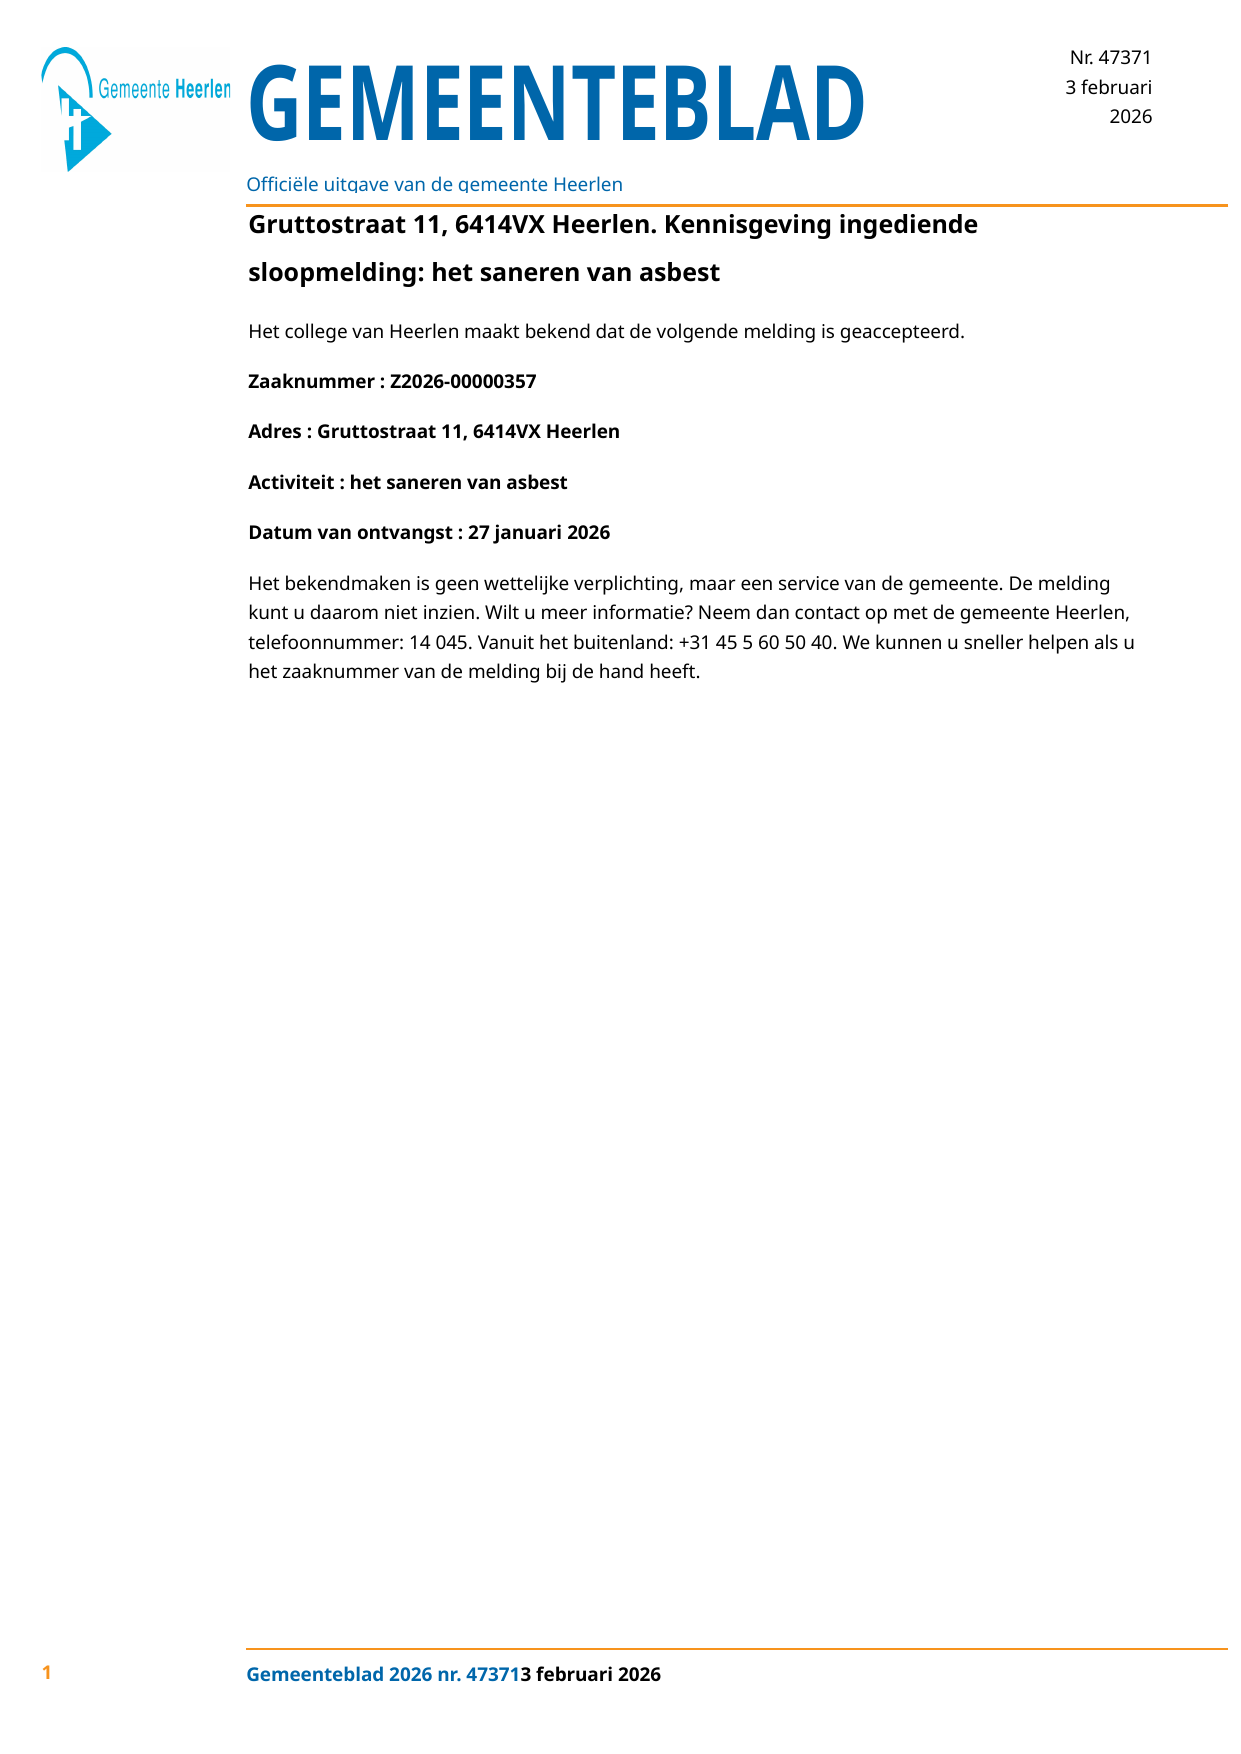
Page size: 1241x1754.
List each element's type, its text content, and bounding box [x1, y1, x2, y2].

text Datum van ontvangst : 27 januari 2026 [248, 519, 1152, 545]
text Het college van Heerlen maakt bekend dat de volgende melding is geaccepteerd. [248, 318, 1152, 344]
picture [41, 47, 231, 172]
text Adres : Gruttostraat 11, 6414VX Heerlen [248, 419, 1152, 444]
text Zaaknummer : Z2026-00000357 [248, 368, 1152, 394]
text Activiteit : het saneren van asbest [248, 469, 1152, 495]
picture [41, 47, 59, 70]
text Gruttostraat 11, 6414VX Heerlen. Kennisgeving ingediende sloopmelding: het saneren van asbest [248, 207, 1152, 288]
text Het bekendmaken is geen wettelijke verplichting, maar een service van de gemeente. De melding kunt u daarom niet inzien. Wilt u meer informatie? Neem dan contact op met de gemeente Heerlen, telefoonnummer: 14 045. Vanuit het buitenland: +31 45 5 60 50 40. We kunnen u sneller helpen als u het zaaknummer van de melding bij de hand heeft. [248, 570, 1152, 684]
